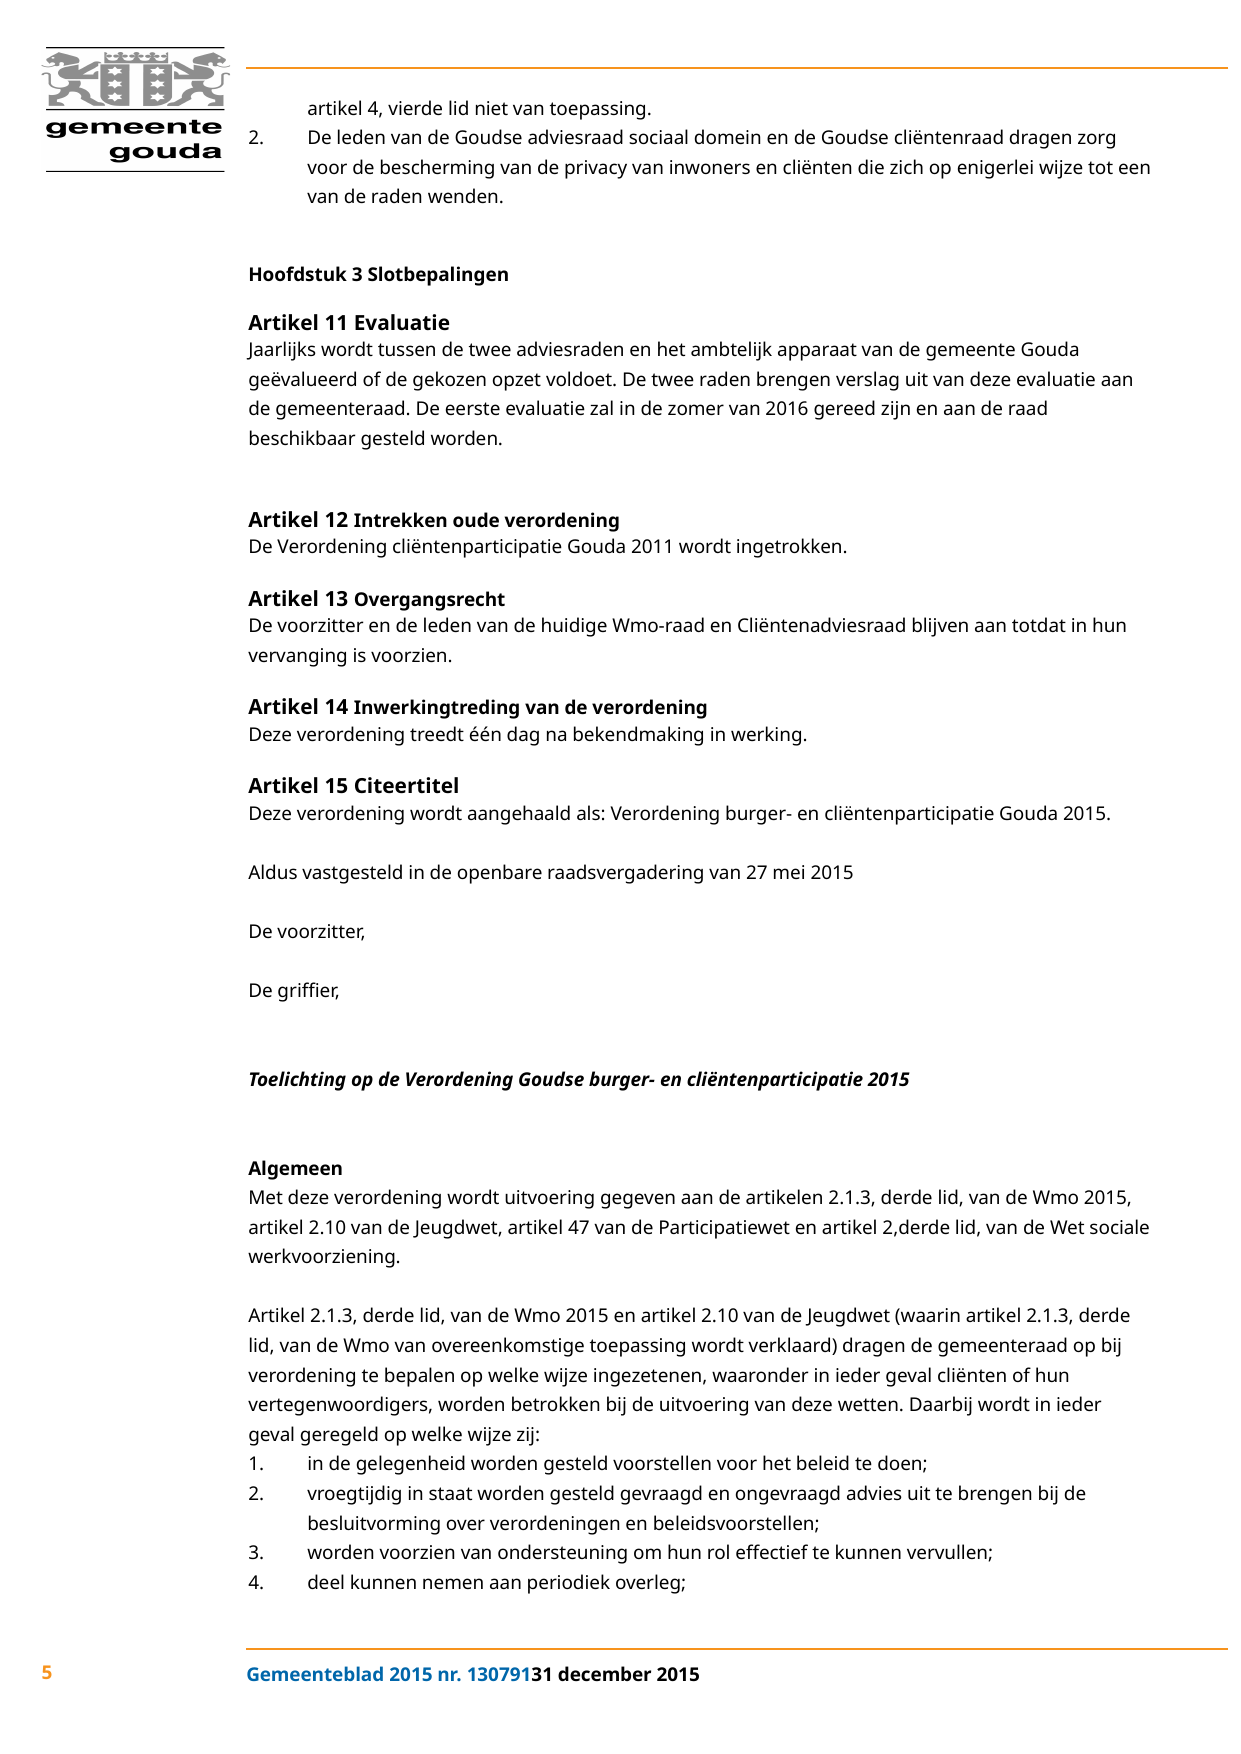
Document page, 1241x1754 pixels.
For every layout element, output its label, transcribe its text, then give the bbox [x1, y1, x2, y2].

text Artikel 15 Citeertitel [248, 771, 1152, 800]
text Artikel 14 Inwerkingtreding van de verordening [248, 692, 1152, 721]
text Algemeen [248, 1155, 1152, 1181]
text Aldus vastgesteld in de openbare raadsvergadering van 27 mei 2015 [248, 859, 1152, 885]
text Artikel 12 Intrekken oude verordening [248, 505, 1152, 534]
text De Verordening cliëntenparticipatie Gouda 2011 wordt ingetrokken. [248, 534, 1152, 559]
list deel kunnen nemen aan periodiek overleg; [248, 1569, 1152, 1595]
text De voorzitter, [248, 918, 1152, 944]
text De griffier, [248, 977, 1152, 1003]
text Hoofdstuk 3 Slotbepalingen [248, 259, 1152, 287]
text Artikel 2.1.3, derde lid, van de Wmo 2015 en artikel 2.10 van de Jeugdwet (waarin artikel 2.1.3, derde lid, van de Wmo van overeenkomstige toepassing wordt verklaard) dragen de gemeenteraad op bij verordening te bepalen op welke wijze ingezetenen, waaronder in ieder geval cliënten of hun vertegenwoordigers, worden betrokken bij de uitvoering van deze wetten. Daarbij wordt in ieder geval geregeld op welke wijze zij: [248, 1303, 1152, 1447]
text Deze verordening treedt één dag na bekendmaking in werking. [248, 721, 1152, 747]
list in de gelegenheid worden gesteld voorstellen voor het beleid te doen; [248, 1451, 1152, 1476]
text Deze verordening wordt aangehaald als: Verordening burger- en cliëntenparticipatie Gouda 2015. [248, 800, 1152, 826]
list artikel 4, vierde lid niet van toepassing. [248, 95, 1152, 121]
list worden voorzien van ondersteuning om hun rol effectief te kunnen vervullen; [248, 1539, 1152, 1565]
text Jaarlijks wordt tussen de twee adviesraden en het ambtelijk apparaat van de gemeente Gouda geëvalueerd of de gekozen opzet voldoet. De twee raden brengen verslag uit van deze evaluatie aan de gemeenteraad. De eerste evaluatie zal in de zomer van 2016 gereed zijn en aan de raad beschikbaar gesteld worden. [248, 336, 1152, 451]
list vroegtijdig in staat worden gesteld gevraagd en ongevraagd advies uit te brengen bij de besluitvorming over verordeningen en beleidsvoorstellen; [248, 1480, 1152, 1536]
list De leden van de Goudse adviesraad sociaal domein en de Goudse cliëntenraad dragen zorg voor de bescherming van de privacy van inwoners en cliënten die zich op enigerlei wijze tot een van de raden wenden. [248, 124, 1152, 209]
text Toelichting op de Verordening Goudse burger- en cliëntenparticipatie 2015 [248, 1066, 1152, 1092]
text Artikel 13 Overgangsrecht [248, 584, 1152, 612]
text De voorzitter en de leden van de huidige Wmo-raad en Cliëntenadviesraad blijven aan totdat in hun vervanging is voorzien. [248, 612, 1152, 668]
text Artikel 11 Evaluatie [248, 308, 1152, 336]
picture [41, 47, 231, 172]
text Met deze verordening wordt uitvoering gegeven aan de artikelen 2.1.3, derde lid, van de Wmo 2015, artikel 2.10 van de Jeugdwet, artikel 47 van de Participatiewet en artikel 2,derde lid, van de Wet sociale werkvoorziening. [248, 1184, 1152, 1269]
